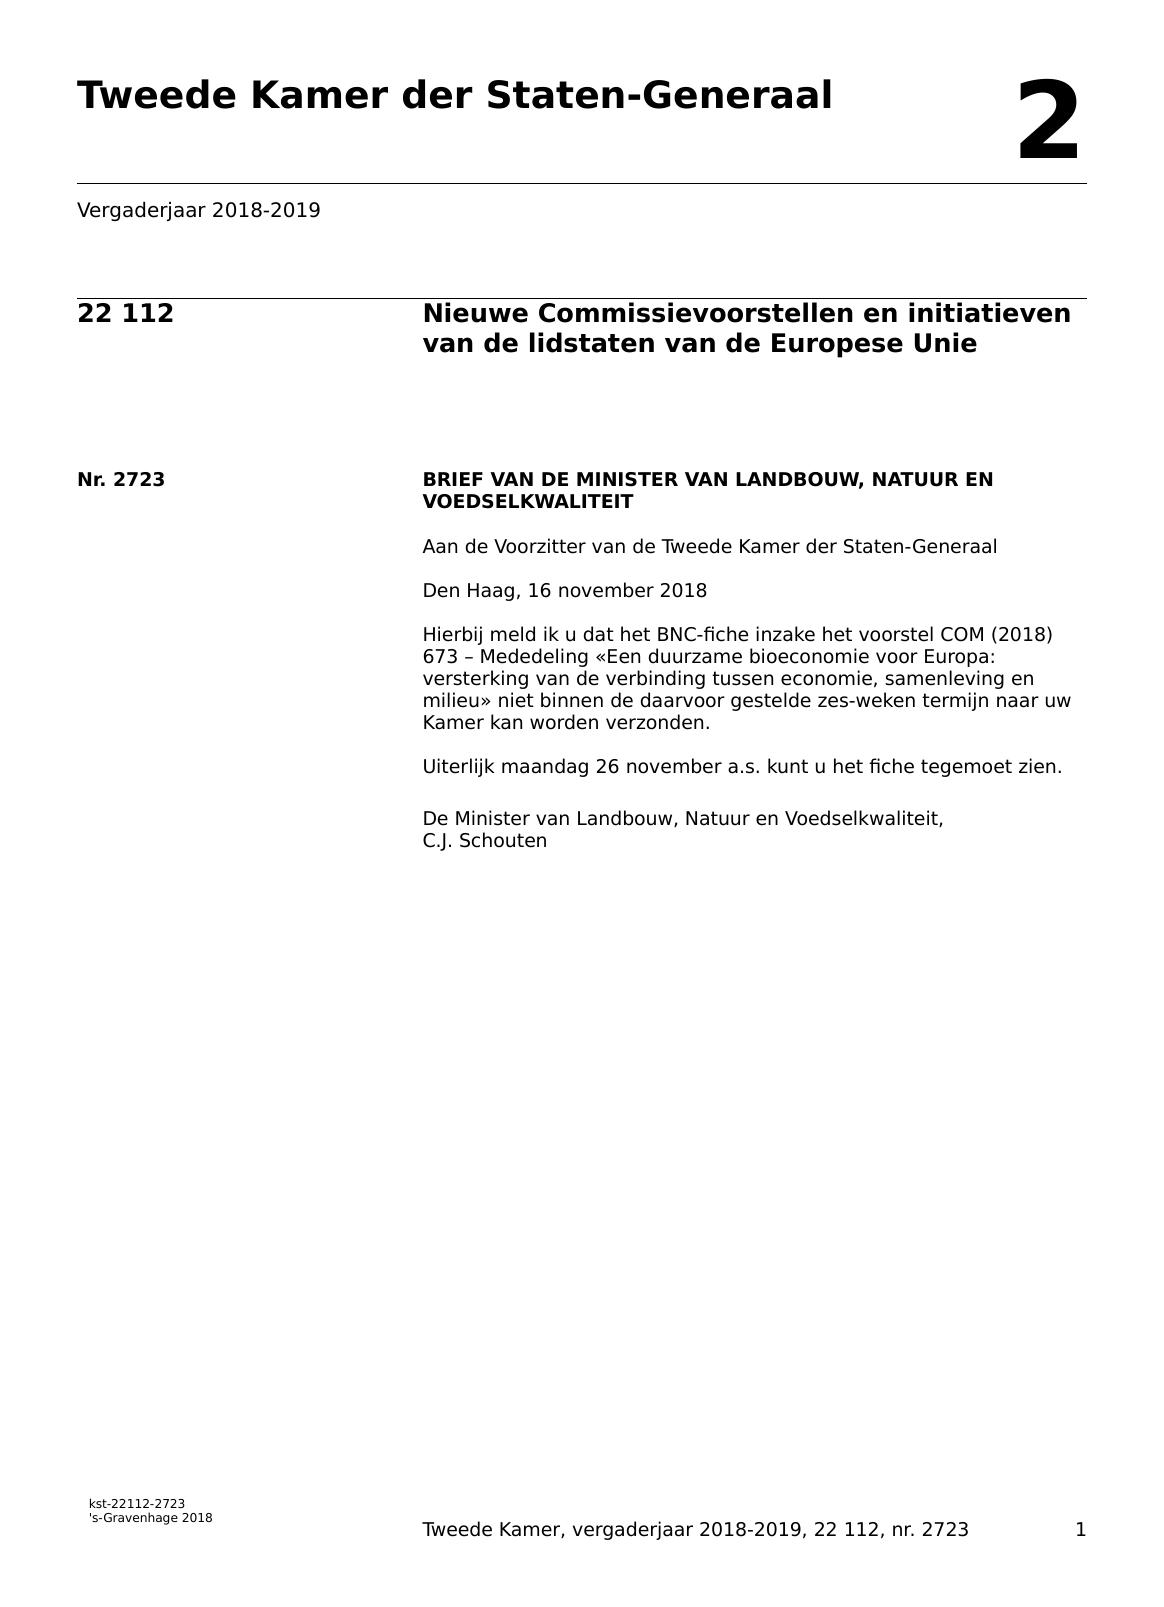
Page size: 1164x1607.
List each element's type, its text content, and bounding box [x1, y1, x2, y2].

text Den Haag, 16 november 2018 [422, 580, 1087, 602]
subtitle 22 112 Nieuwe Commissievoorstellen en initiatieven van de lidstaten van de Europese Unie [77, 299, 1087, 358]
table_header Tweede Kamer der Staten-Generaal [77, 59, 886, 183]
text 's-Gravenhage 2018 [88, 1511, 323, 1525]
text Aan de Voorzitter van de Tweede Kamer der Staten-Generaal [422, 536, 1087, 557]
table_cell Vergaderjaar 2018-2019 [77, 184, 1087, 298]
text De Minister van Landbouw, Natuur en Voedselkwaliteit, C.J. Schouten [422, 808, 1087, 852]
text Uiterlijk maandag 26 november a.s. kunt u het fiche tegemoet zien. [422, 756, 1087, 778]
text kst-22112-2723 [88, 1497, 323, 1511]
subtitle Nr. 2723 BRIEF VAN DE MINISTER VAN LANDBOUW, NATUUR EN VOEDSELKWALITEIT [77, 469, 1087, 513]
text Hierbij meld ik u dat het BNC-fiche inzake het voorstel COM (2018) 673 – Mededeling «Een duurzame bioeconomie voor Europa: versterking van de verbinding tussen economie, samenleving en milieu» niet binnen de daarvoor gestelde zes-weken termijn naar uw Kamer kan worden verzonden. [422, 624, 1087, 734]
table_header 2 [886, 59, 1087, 183]
